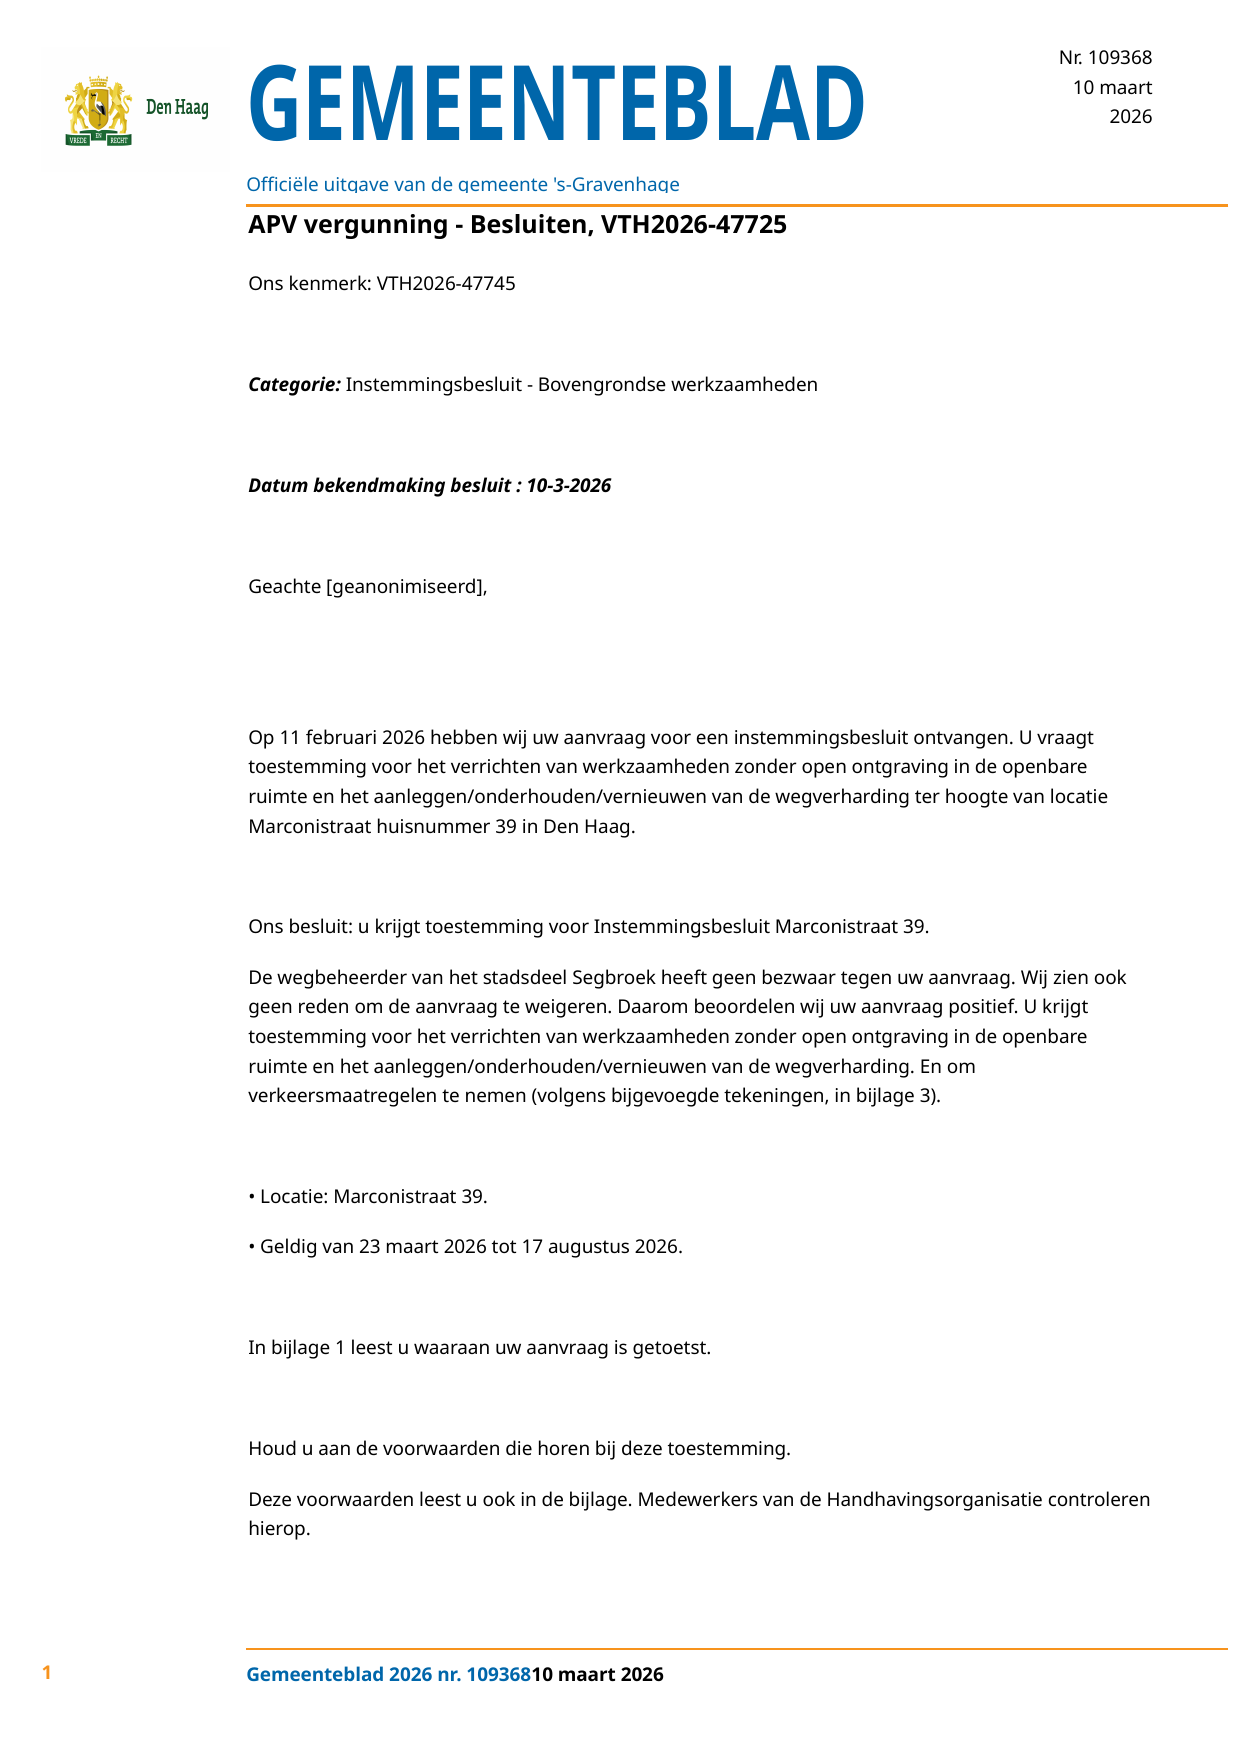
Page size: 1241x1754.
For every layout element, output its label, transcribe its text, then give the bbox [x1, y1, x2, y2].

text • Locatie: Marconistraat 39. [248, 1183, 1152, 1209]
text APV vergunning - Besluiten, VTH2026-47725 [248, 207, 1152, 241]
text Datum bekendmaking besluit : 10-3-2026 [248, 472, 1152, 498]
text Ons besluit: u krijgt toestemming voor Instemmingsbesluit Marconistraat 39. [248, 914, 1152, 939]
text De wegbeheerder van het stadsdeel Segbroek heeft geen bezwaar tegen uw aanvraag. Wij zien ook geen reden om de aanvraag te weigeren. Daarom beoordelen wij uw aanvraag positief. U krijgt toestemming voor het verrichten van werkzaamheden zonder open ontgraving in de openbare ruimte en het aanleggen/onderhouden/vernieuwen van de wegverharding. En om verkeersmaatregelen te nemen (volgens bijgevoegde tekeningen, in bijlage 3). [248, 964, 1152, 1108]
text Categorie: Instemmingsbesluit - Bovengrondse werkzaamheden [248, 371, 1152, 397]
text Deze voorwaarden leest u ook in de bijlage. Medewerkers van de Handhavingsorganisatie controleren hierop. [248, 1486, 1152, 1541]
text • Geldig van 23 maart 2026 tot 17 augustus 2026. [248, 1234, 1152, 1259]
text Houd u aan de voorwaarden die horen bij deze toestemming. [248, 1435, 1152, 1461]
text In bijlage 1 leest u waaraan uw aanvraag is getoetst. [248, 1334, 1152, 1360]
text Geachte [geanonimiseerd], [248, 573, 1152, 598]
text Op 11 februari 2026 hebben wij uw aanvraag voor een instemmingsbesluit ontvangen. U vraagt toestemming voor het verrichten van werkzaamheden zonder open ontgraving in de openbare ruimte en het aanleggen/onderhouden/vernieuwen van de wegverharding ter hoogte van locatie Marconistraat huisnummer 39 in Den Haag. [248, 724, 1152, 838]
picture [41, 47, 231, 172]
text Ons kenmerk: VTH2026-47745 [248, 270, 1152, 296]
